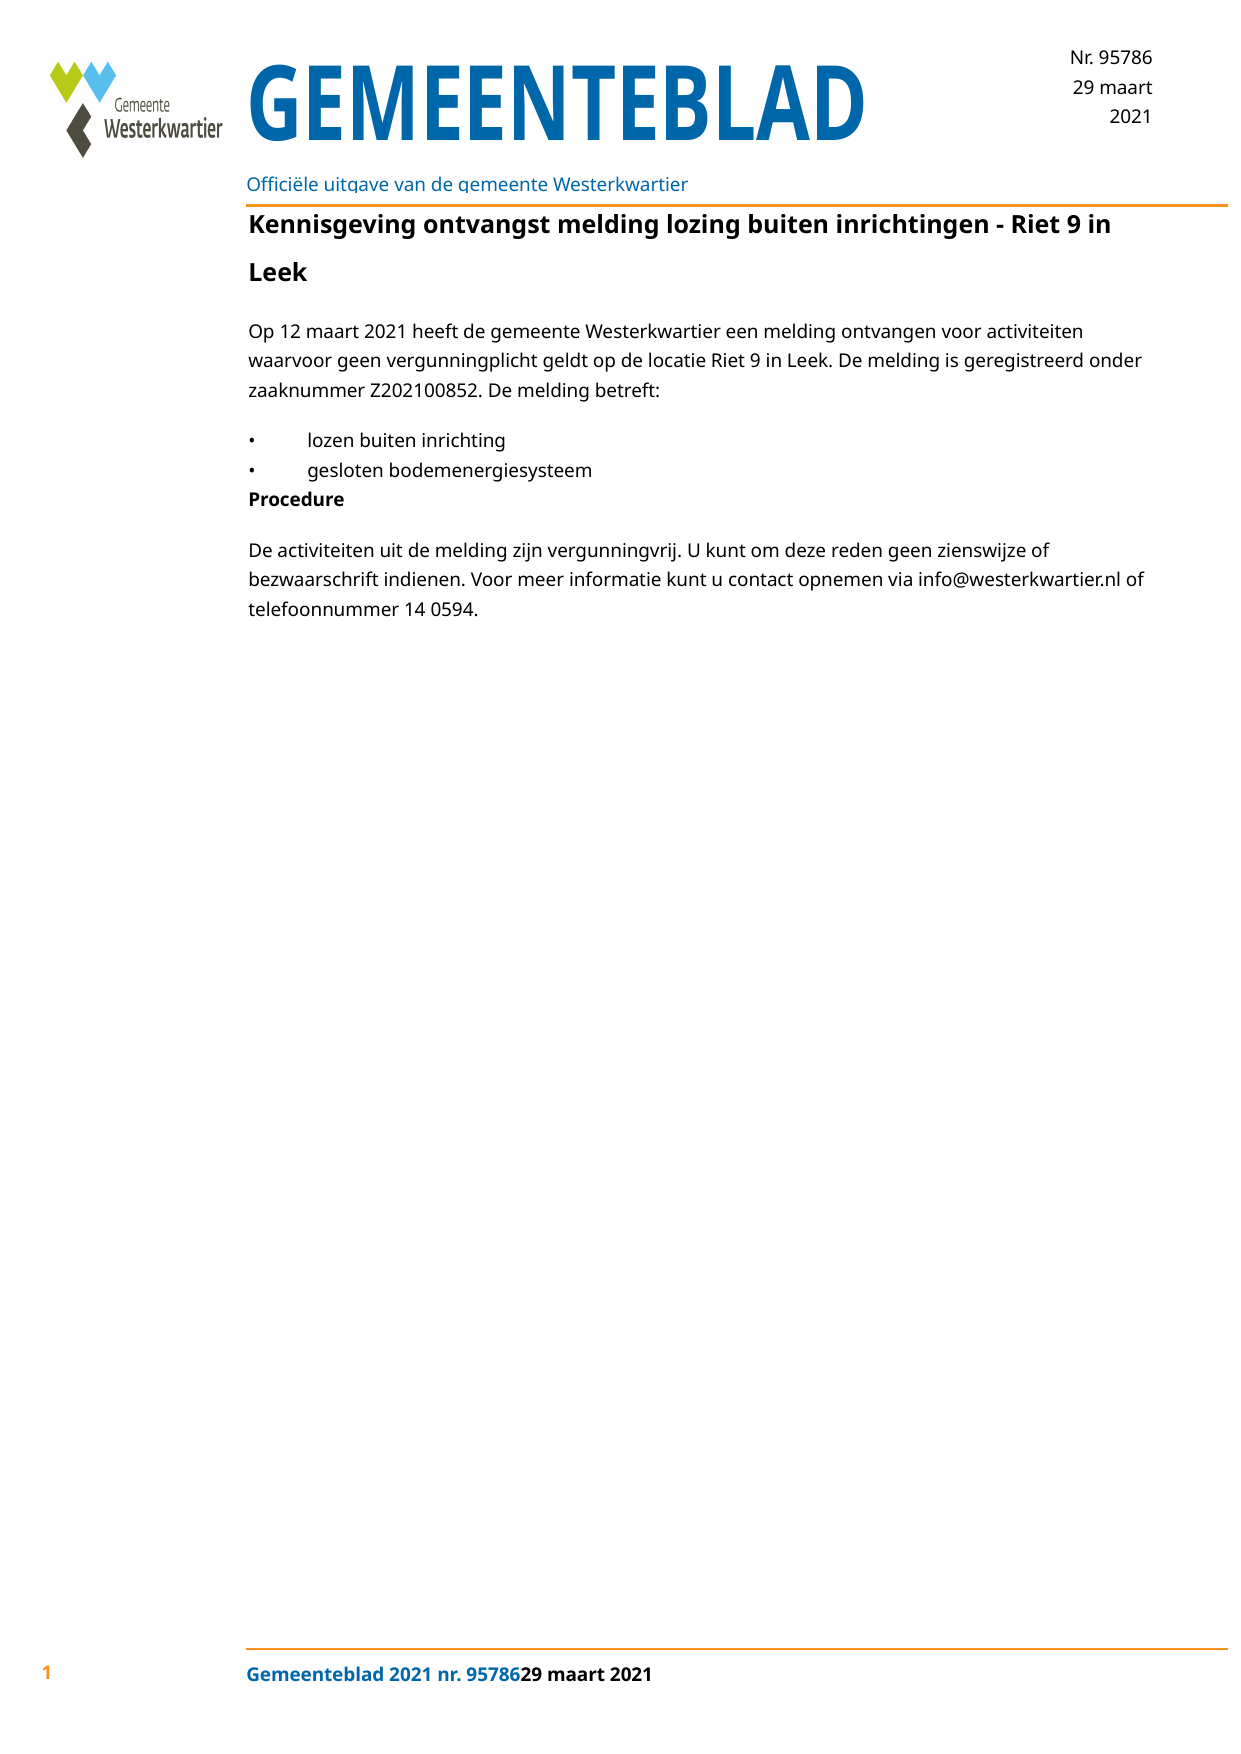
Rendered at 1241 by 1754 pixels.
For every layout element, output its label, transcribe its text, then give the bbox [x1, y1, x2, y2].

picture [41, 47, 231, 172]
text Op 12 maart 2021 heeft de gemeente Westerkwartier een melding ontvangen voor activiteiten waarvoor geen vergunningplicht geldt op de locatie Riet 9 in Leek. De melding is geregistreerd onder zaaknummer Z202100852. De melding betreft: [248, 318, 1152, 403]
text Kennisgeving ontvangst melding lozing buiten inrichtingen - Riet 9 in Leek [248, 207, 1152, 288]
list lozen buiten inrichting [248, 427, 1152, 453]
list gesloten bodemenergiesysteem [248, 457, 1152, 483]
text De activiteiten uit de melding zijn vergunningvrij. U kunt om deze reden geen zienswijze of bezwaarschrift indienen. Voor meer informatie kunt u contact opnemen via info@westerkwartier.nl of telefoonnummer 14 0594. [248, 537, 1152, 622]
text Procedure [248, 487, 1152, 512]
